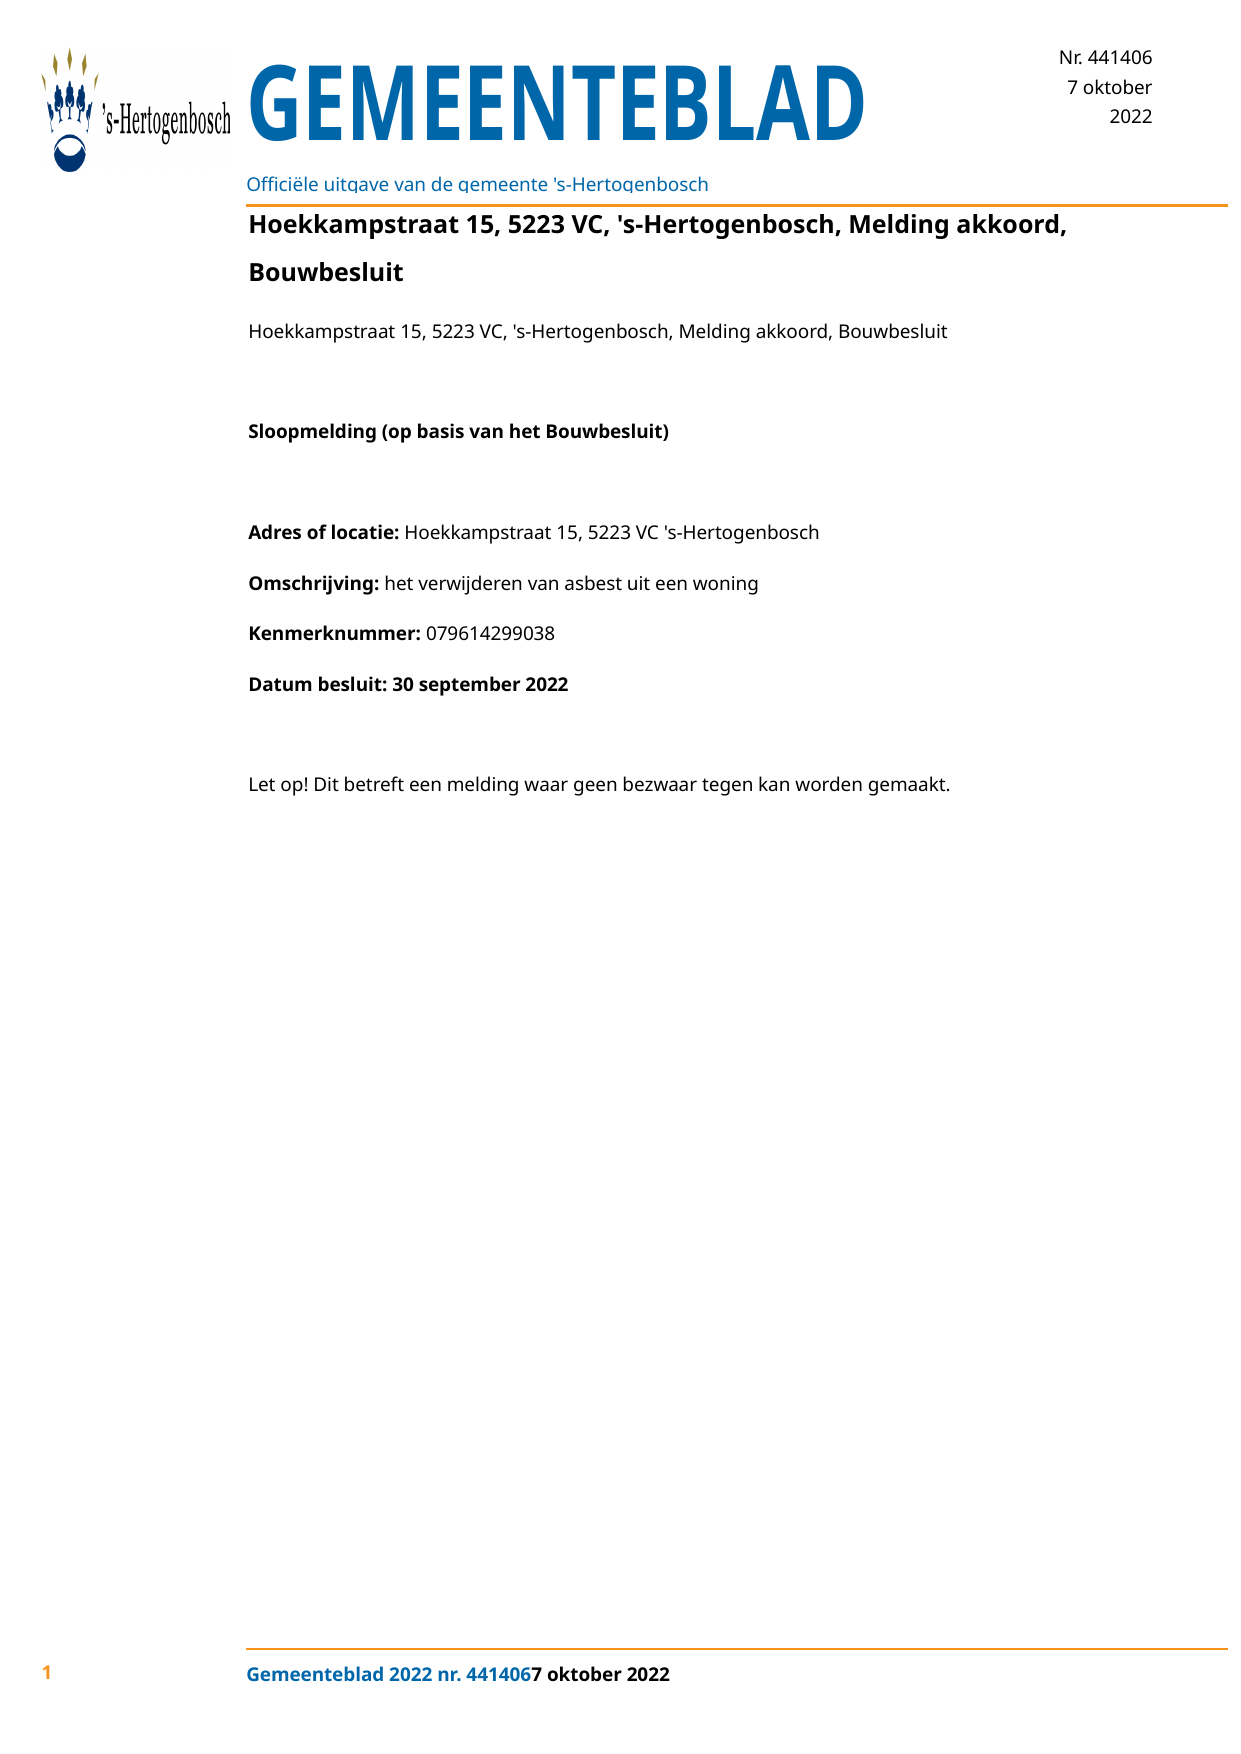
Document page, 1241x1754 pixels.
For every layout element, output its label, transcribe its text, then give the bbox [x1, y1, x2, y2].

text Datum besluit: 30 september 2022 [248, 671, 1152, 697]
text Let op! Dit betreft een melding waar geen bezwaar tegen kan worden gemaakt. [248, 772, 1152, 797]
picture [41, 47, 231, 172]
text Hoekkampstraat 15, 5223 VC, 's-Hertogenbosch, Melding akkoord, Bouwbesluit [248, 207, 1152, 288]
text Sloopmelding (op basis van het Bouwbesluit) [248, 419, 1152, 444]
text Omschrijving: het verwijderen van asbest uit een woning [248, 570, 1152, 596]
text Adres of locatie: Hoekkampstraat 15, 5223 VC 's-Hertogenbosch [248, 519, 1152, 545]
text Hoekkampstraat 15, 5223 VC, 's-Hertogenbosch, Melding akkoord, Bouwbesluit [248, 318, 1152, 344]
text Kenmerknummer: 079614299038 [248, 620, 1152, 646]
